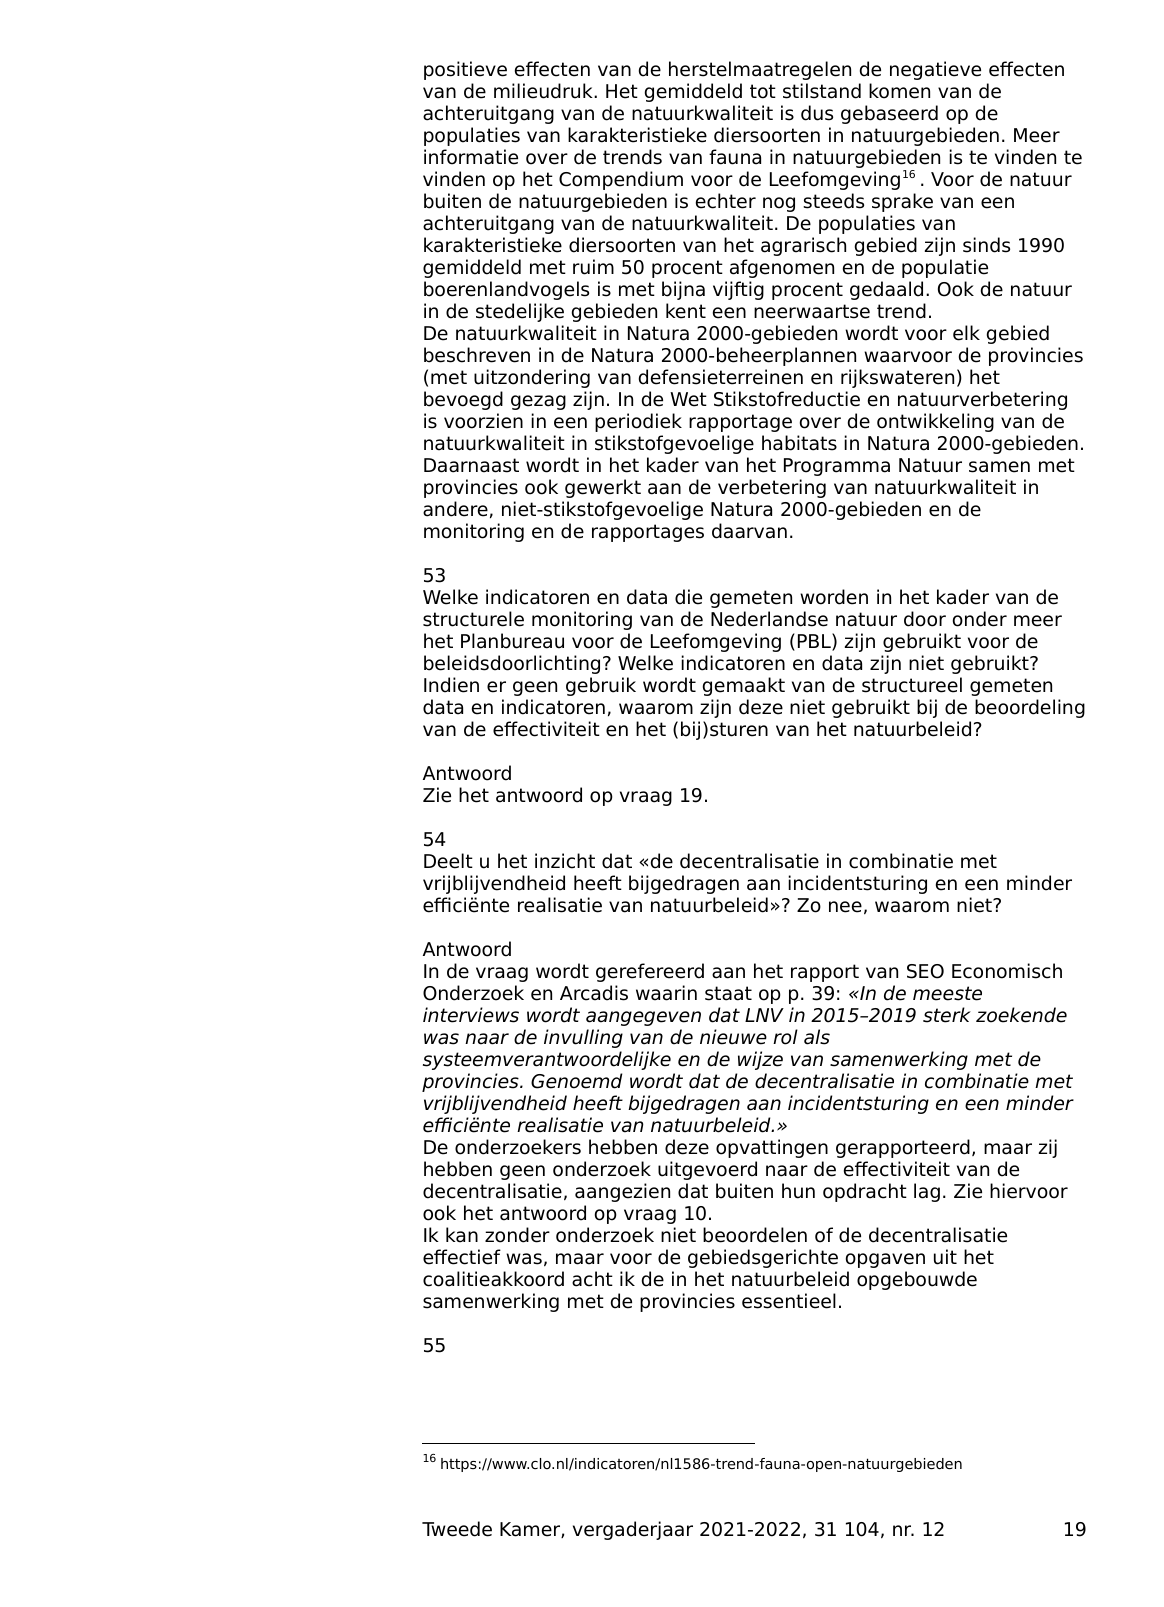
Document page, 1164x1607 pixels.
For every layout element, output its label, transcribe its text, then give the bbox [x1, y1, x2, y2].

text Zie het antwoord op vraag 19. [422, 785, 1087, 807]
text https://www.clo.nl/indicatoren/nl1586-trend-fauna-open-natuurgebieden [422, 1452, 1087, 1474]
text 55 [422, 1335, 1087, 1357]
text Antwoord [422, 763, 1087, 785]
text 54 [422, 829, 1087, 851]
text Antwoord [422, 939, 1087, 961]
text In de vraag wordt gerefereerd aan het rapport van SEO Economisch Onderzoek en Arcadis waarin staat op p. 39: «In de meeste interviews wordt aangegeven dat LNV in 2015–2019 sterk zoekende was naar de invulling van de nieuwe rol als systeemverantwoordelijke en de wijze van samenwerking met de provincies. Genoemd wordt dat de decentralisatie in combinatie met vrijblijvendheid heeft bijgedragen aan incidentsturing en een minder efficiënte realisatie van natuurbeleid.» [422, 961, 1087, 1137]
text De natuurkwaliteit in Natura 2000-gebieden wordt voor elk gebied beschreven in de Natura 2000-beheerplannen waarvoor de provincies (met uitzondering van defensieterreinen en rijkswateren) het bevoegd gezag zijn. In de Wet Stikstofreductie en natuurverbetering is voorzien in een periodiek rapportage over de ontwikkeling van de natuurkwaliteit in stikstofgevoelige habitats in Natura 2000-gebieden. Daarnaast wordt in het kader van het Programma Natuur samen met provincies ook gewerkt aan de verbetering van natuurkwaliteit in andere, niet-stikstofgevoelige Natura 2000-gebieden en de monitoring en de rapportages daarvan. [422, 323, 1087, 543]
text 53 [422, 565, 1087, 587]
text Deelt u het inzicht dat «de decentralisatie in combinatie met vrijblijvendheid heeft bijgedragen aan incidentsturing en een minder efficiënte realisatie van natuurbeleid»? Zo nee, waarom niet? [422, 851, 1087, 917]
text Welke indicatoren en data die gemeten worden in het kader van de structurele monitoring van de Nederlandse natuur door onder meer het Planbureau voor de Leefomgeving (PBL) zijn gebruikt voor de beleidsdoorlichting? Welke indicatoren en data zijn niet gebruikt? Indien er geen gebruik wordt gemaakt van de structureel gemeten data en indicatoren, waarom zijn deze niet gebruikt bij de beoordeling van de effectiviteit en het (bij)sturen van het natuurbeleid? [422, 587, 1087, 741]
text Ik kan zonder onderzoek niet beoordelen of de decentralisatie effectief was, maar voor de gebiedsgerichte opgaven uit het coalitieakkoord acht ik de in het natuurbeleid opgebouwde samenwerking met de provincies essentieel. [422, 1225, 1087, 1313]
text De onderzoekers hebben deze opvattingen gerapporteerd, maar zij hebben geen onderzoek uitgevoerd naar de effectiviteit van de decentralisatie, aangezien dat buiten hun opdracht lag. Zie hiervoor ook het antwoord op vraag 10. [422, 1137, 1087, 1225]
text positieve effecten van de herstelmaatregelen de negatieve effecten van de milieudruk. Het gemiddeld tot stilstand komen van de achteruitgang van de natuurkwaliteit is dus gebaseerd op de populaties van karakteristieke diersoorten in natuurgebieden. Meer informatie over de trends van fauna in natuurgebieden is te vinden te vinden op het Compendium voor de Leefomgeving. Voor de natuur buiten de natuurgebieden is echter nog steeds sprake van een achteruitgang van de natuurkwaliteit. De populaties van karakteristieke diersoorten van het agrarisch gebied zijn sinds 1990 gemiddeld met ruim 50 procent afgenomen en de populatie boerenlandvogels is met bijna vijftig procent gedaald. Ook de natuur in de stedelijke gebieden kent een neerwaartse trend. [422, 59, 1087, 323]
